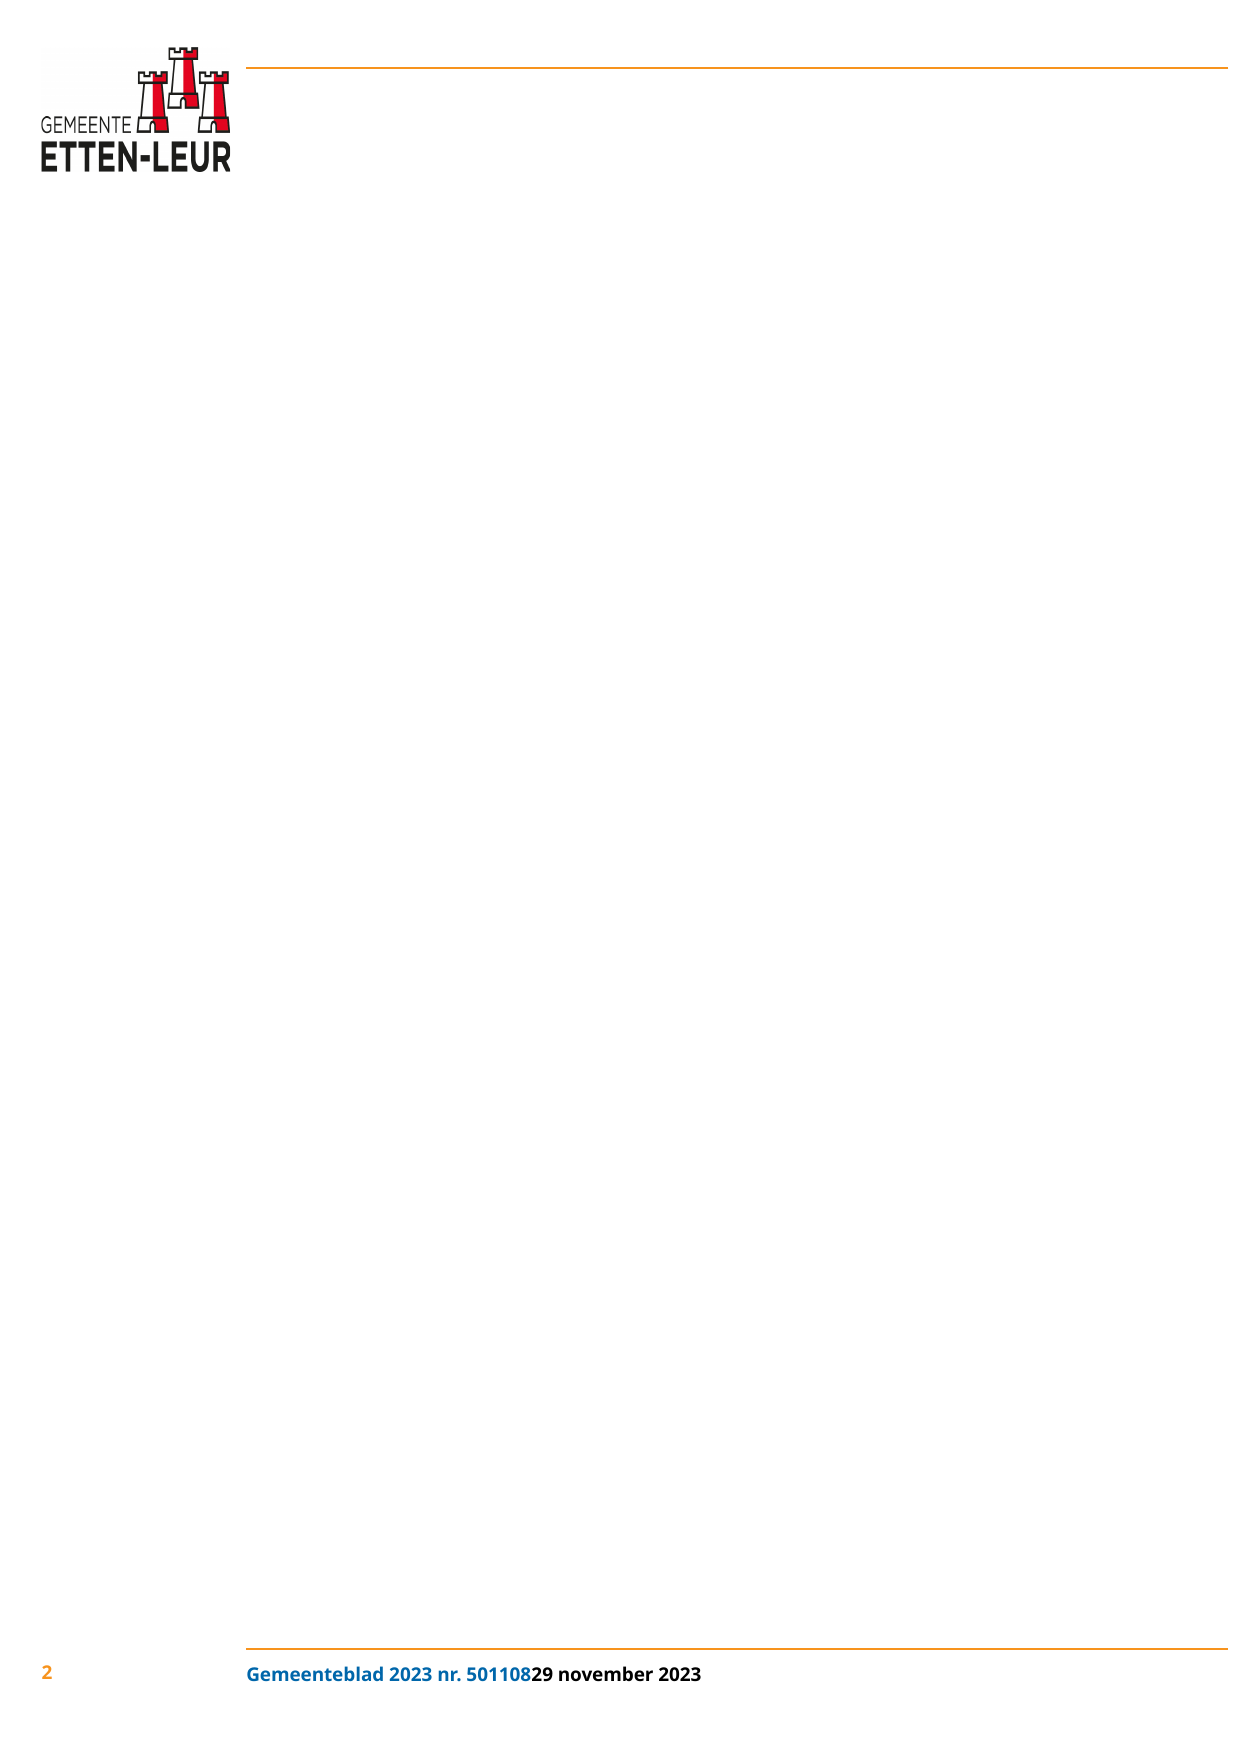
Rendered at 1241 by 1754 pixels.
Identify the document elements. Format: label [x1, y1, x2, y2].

picture [41, 47, 231, 172]
